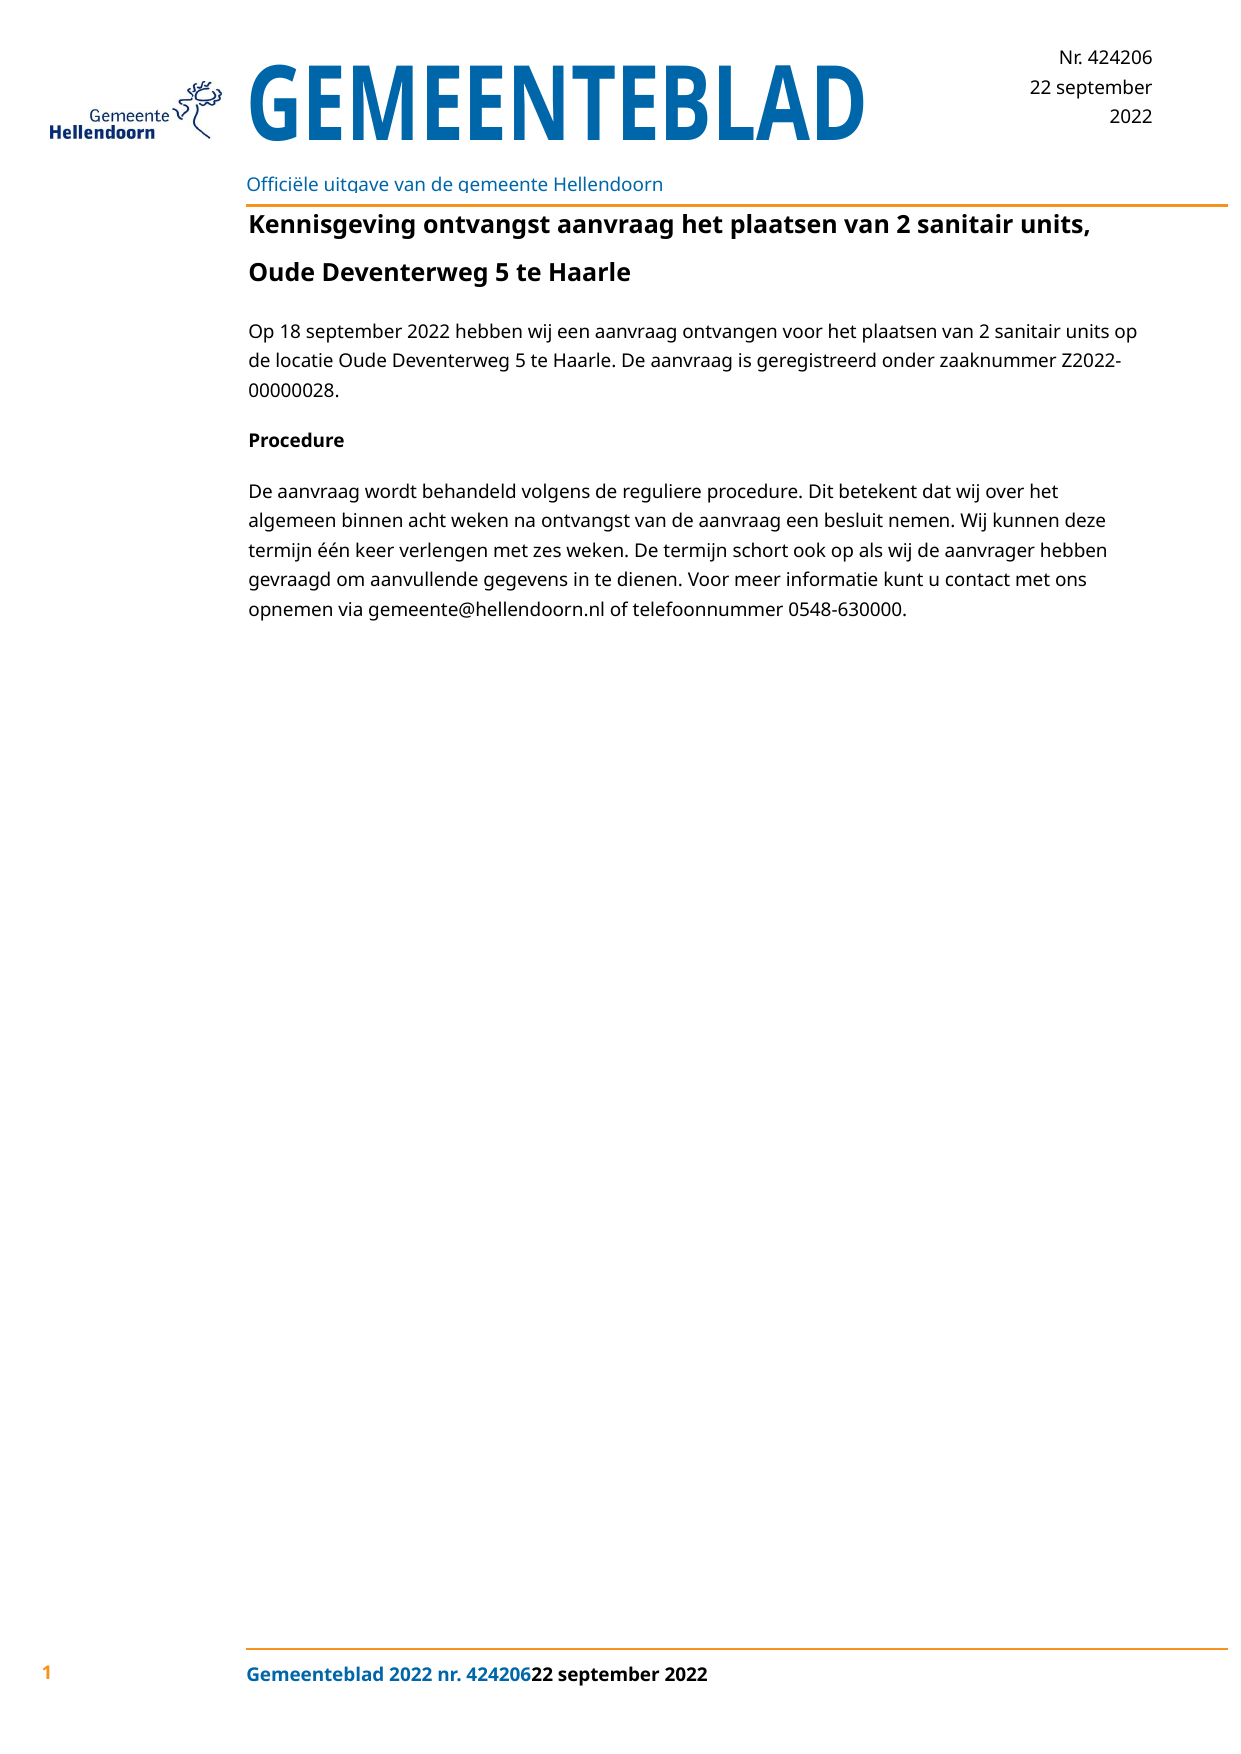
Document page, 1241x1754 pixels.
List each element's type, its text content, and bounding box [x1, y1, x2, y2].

text De aanvraag wordt behandeld volgens de reguliere procedure. Dit betekent dat wij over het algemeen binnen acht weken na ontvangst van de aanvraag een besluit nemen. Wij kunnen deze termijn één keer verlengen met zes weken. De termijn schort ook op als wij de aanvrager hebben gevraagd om aanvullende gegevens in te dienen. Voor meer informatie kunt u contact met ons opnemen via gemeente@hellendoorn.nl of telefoonnummer 0548-630000. [248, 478, 1152, 622]
picture [41, 47, 231, 172]
text Kennisgeving ontvangst aanvraag het plaatsen van 2 sanitair units, Oude Deventerweg 5 te Haarle [248, 207, 1152, 288]
text Procedure [248, 427, 1152, 453]
text Op 18 september 2022 hebben wij een aanvraag ontvangen voor het plaatsen van 2 sanitair units op de locatie Oude Deventerweg 5 te Haarle. De aanvraag is geregistreerd onder zaaknummer Z2022-00000028. [248, 318, 1152, 403]
